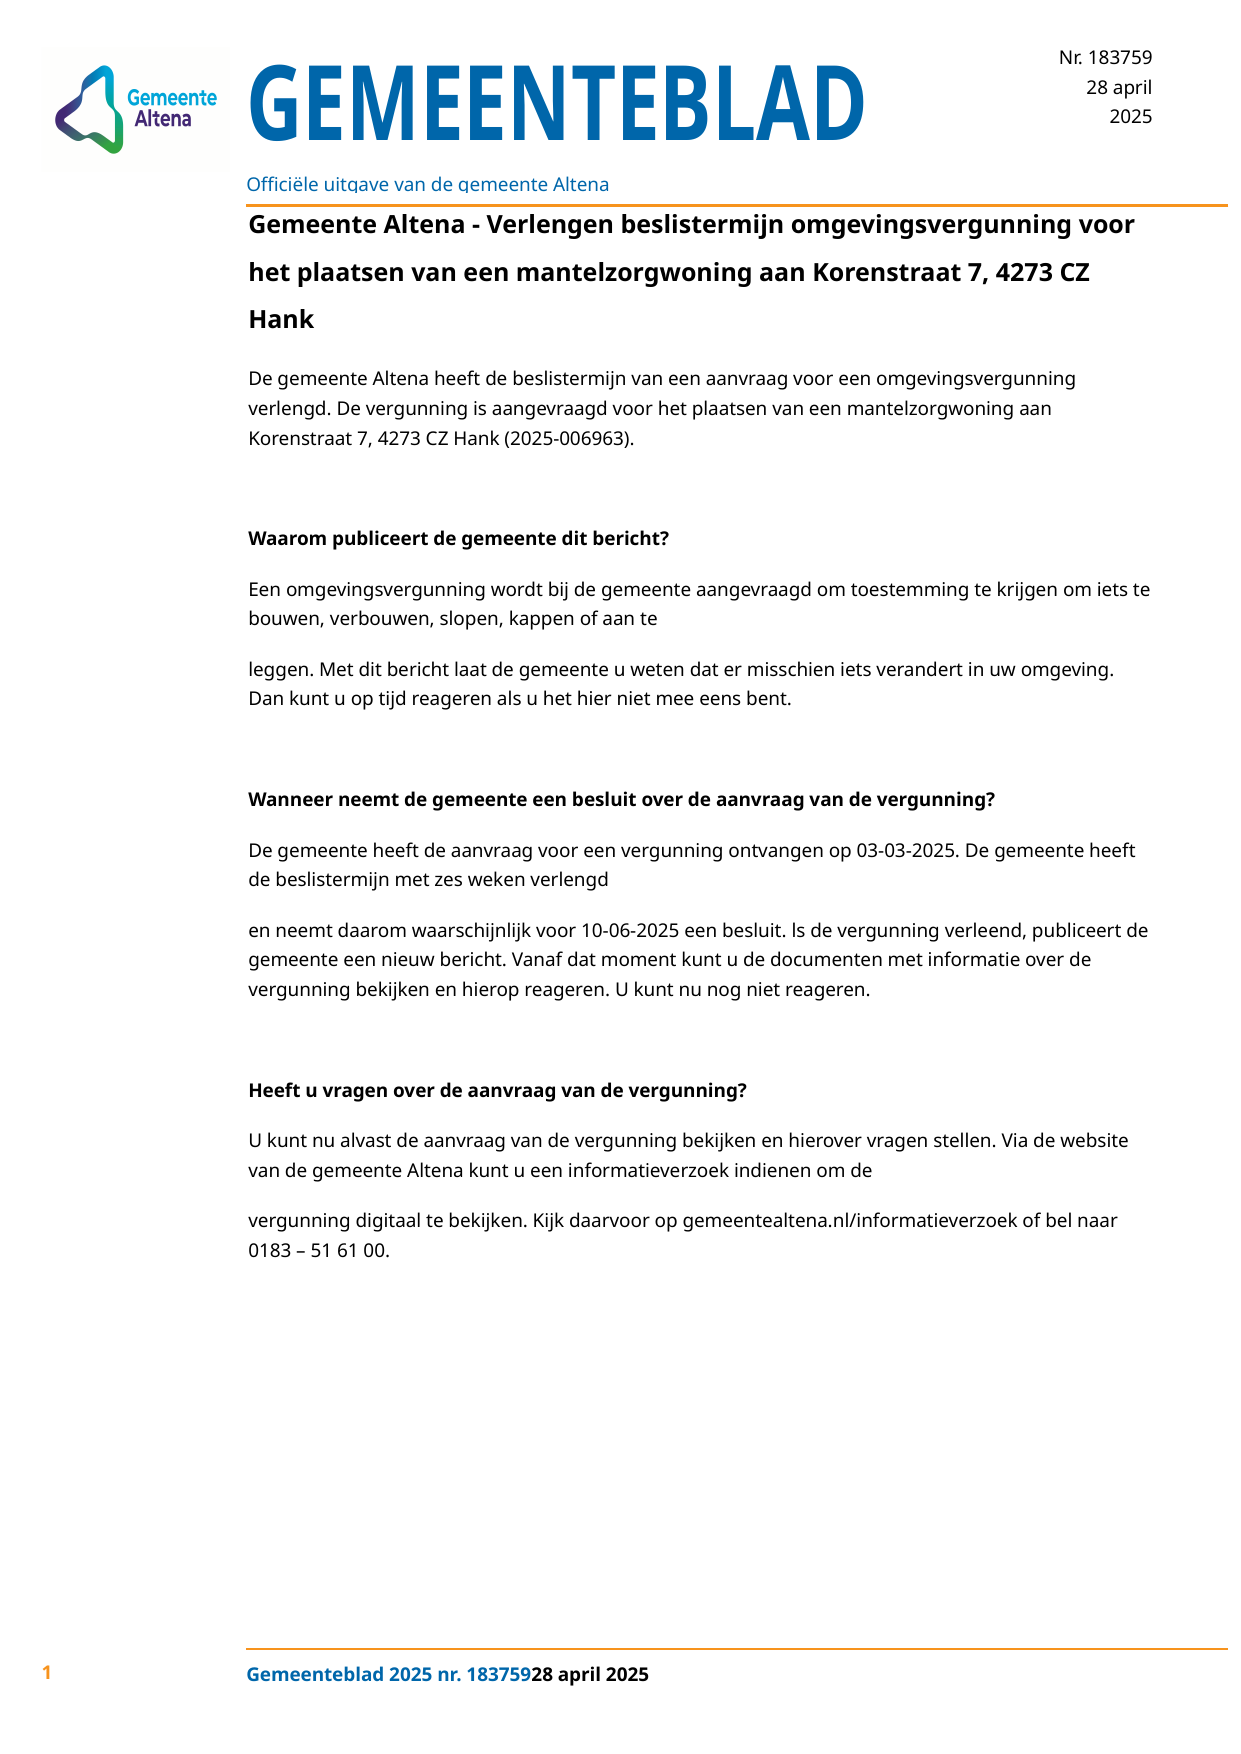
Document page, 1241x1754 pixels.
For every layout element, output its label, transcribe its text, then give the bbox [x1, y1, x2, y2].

text Een omgevingsvergunning wordt bij de gemeente aangevraagd om toestemming te krijgen om iets te bouwen, verbouwen, slopen, kappen of aan te [248, 576, 1152, 631]
picture [41, 47, 231, 172]
text De gemeente heeft de aanvraag voor een vergunning ontvangen op 03-03-2025. De gemeente heeft de beslistermijn met zes weken verlengd [248, 837, 1152, 892]
text Wanneer neemt de gemeente een besluit over de aanvraag van de vergunning? [248, 786, 1152, 812]
text Gemeente Altena - Verlengen beslistermijn omgevingsvergunning voor het plaatsen van een mantelzorgwoning aan Korenstraat 7, 4273 CZ Hank [248, 207, 1152, 336]
text U kunt nu alvast de aanvraag van de vergunning bekijken en hierover vragen stellen. Via de website van de gemeente Altena kunt u een informatieverzoek indienen om de [248, 1127, 1152, 1182]
text Heeft u vragen over de aanvraag van de vergunning? [248, 1077, 1152, 1102]
text en neemt daarom waarschijnlijk voor 10-06-2025 een besluit. ls de vergunning verleend, publiceert de gemeente een nieuw bericht. Vanaf dat moment kunt u de documenten met informatie over de vergunning bekijken en hierop reageren. U kunt nu nog niet reageren. [248, 917, 1152, 1002]
text Waarom publiceert de gemeente dit bericht? [248, 526, 1152, 551]
text vergunning digitaal te bekijken. Kijk daarvoor op gemeentealtena.nl/informatieverzoek of bel naar 0183 – 51 61 00. [248, 1207, 1152, 1262]
text leggen. Met dit bericht laat de gemeente u weten dat er misschien iets verandert in uw omgeving. Dan kunt u op tijd reageren als u het hier niet mee eens bent. [248, 656, 1152, 711]
text De gemeente Altena heeft de beslistermijn van een aanvraag voor een omgevingsvergunning verlengd. De vergunning is aangevraagd voor het plaatsen van een mantelzorgwoning aan Korenstraat 7, 4273 CZ Hank (2025-006963). [248, 366, 1152, 450]
